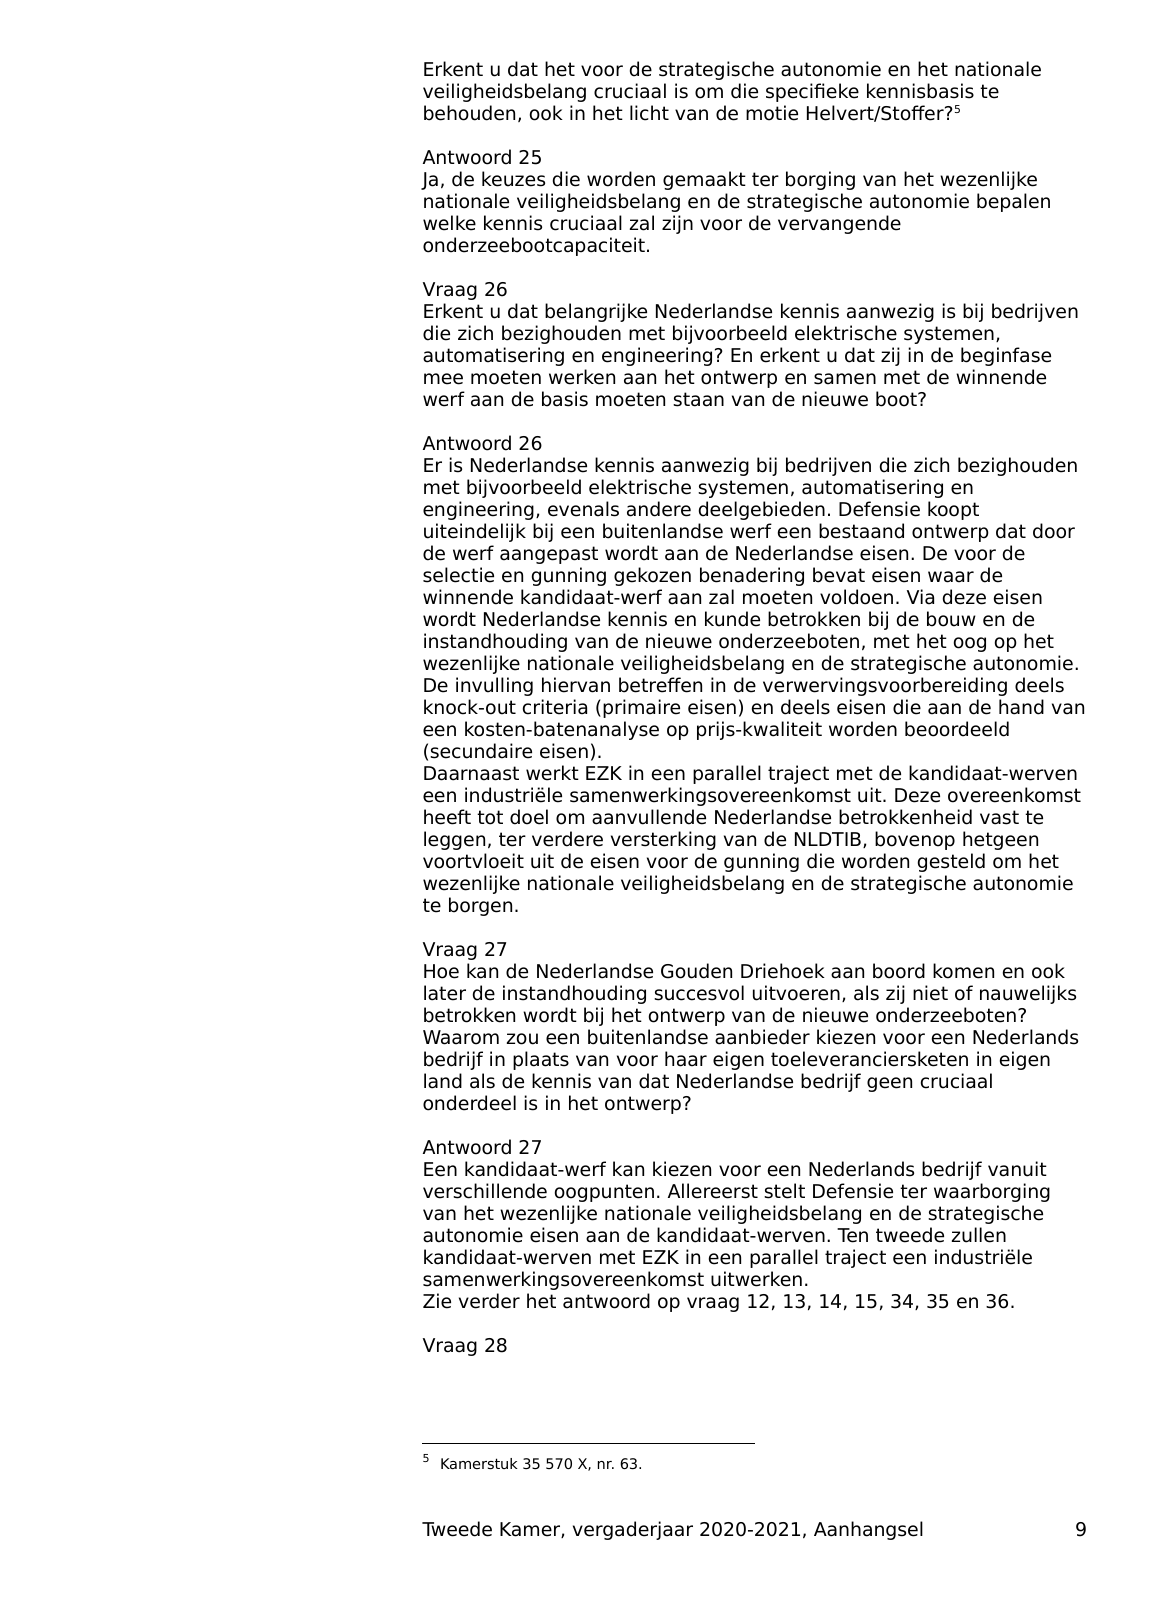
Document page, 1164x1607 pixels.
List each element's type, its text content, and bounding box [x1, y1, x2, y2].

text Antwoord 26 [422, 433, 1087, 455]
text Zie verder het antwoord op vraag 12, 13, 14, 15, 34, 35 en 36. [422, 1291, 1087, 1313]
text Antwoord 25 [422, 147, 1087, 169]
text Vraag 28 [422, 1335, 1087, 1357]
text Kamerstuk 35 570 X, nr. 63. [422, 1452, 1087, 1474]
text Antwoord 27 [422, 1137, 1087, 1159]
text Daarnaast werkt EZK in een parallel traject met de kandidaat-werven een industriële samenwerkingsovereenkomst uit. Deze overeenkomst heeft tot doel om aanvullende Nederlandse betrokkenheid vast te leggen, ter verdere versterking van de NLDTIB, bovenop hetgeen voortvloeit uit de eisen voor de gunning die worden gesteld om het wezenlijke nationale veiligheidsbelang en de strategische autonomie te borgen. [422, 763, 1087, 917]
text Er is Nederlandse kennis aanwezig bij bedrijven die zich bezighouden met bijvoorbeeld elektrische systemen, automatisering en engineering, evenals andere deelgebieden. Defensie koopt uiteindelijk bij een buitenlandse werf een bestaand ontwerp dat door de werf aangepast wordt aan de Nederlandse eisen. De voor de selectie en gunning gekozen benadering bevat eisen waar de winnende kandidaat-werf aan zal moeten voldoen. Via deze eisen wordt Nederlandse kennis en kunde betrokken bij de bouw en de instandhouding van de nieuwe onderzeeboten, met het oog op het wezenlijke nationale veiligheidsbelang en de strategische autonomie. De invulling hiervan betreffen in de verwervingsvoorbereiding deels knock-out criteria (primaire eisen) en deels eisen die aan de hand van een kosten-batenanalyse op prijs-kwaliteit worden beoordeeld (secundaire eisen). [422, 455, 1087, 763]
text Een kandidaat-werf kan kiezen voor een Nederlands bedrijf vanuit verschillende oogpunten. Allereerst stelt Defensie ter waarborging van het wezenlijke nationale veiligheidsbelang en de strategische autonomie eisen aan de kandidaat-werven. Ten tweede zullen kandidaat-werven met EZK in een parallel traject een industriële samenwerkingsovereenkomst uitwerken. [422, 1159, 1087, 1291]
text Vraag 27 [422, 939, 1087, 961]
text Erkent u dat belangrijke Nederlandse kennis aanwezig is bij bedrijven die zich bezighouden met bijvoorbeeld elektrische systemen, automatisering en engineering? En erkent u dat zij in de beginfase mee moeten werken aan het ontwerp en samen met de winnende werf aan de basis moeten staan van de nieuwe boot? [422, 301, 1087, 411]
text Ja, de keuzes die worden gemaakt ter borging van het wezenlijke nationale veiligheidsbelang en de strategische autonomie bepalen welke kennis cruciaal zal zijn voor de vervangende onderzeebootcapaciteit. [422, 169, 1087, 257]
text Vraag 26 [422, 279, 1087, 301]
text Erkent u dat het voor de strategische autonomie en het nationale veiligheidsbelang cruciaal is om die specifieke kennisbasis te behouden, ook in het licht van de motie Helvert/Stoffer? [422, 59, 1087, 125]
text Hoe kan de Nederlandse Gouden Driehoek aan boord komen en ook later de instandhouding succesvol uitvoeren, als zij niet of nauwelijks betrokken wordt bij het ontwerp van de nieuwe onderzeeboten? Waarom zou een buitenlandse aanbieder kiezen voor een Nederlands bedrijf in plaats van voor haar eigen toeleveranciersketen in eigen land als de kennis van dat Nederlandse bedrijf geen cruciaal onderdeel is in het ontwerp? [422, 961, 1087, 1115]
